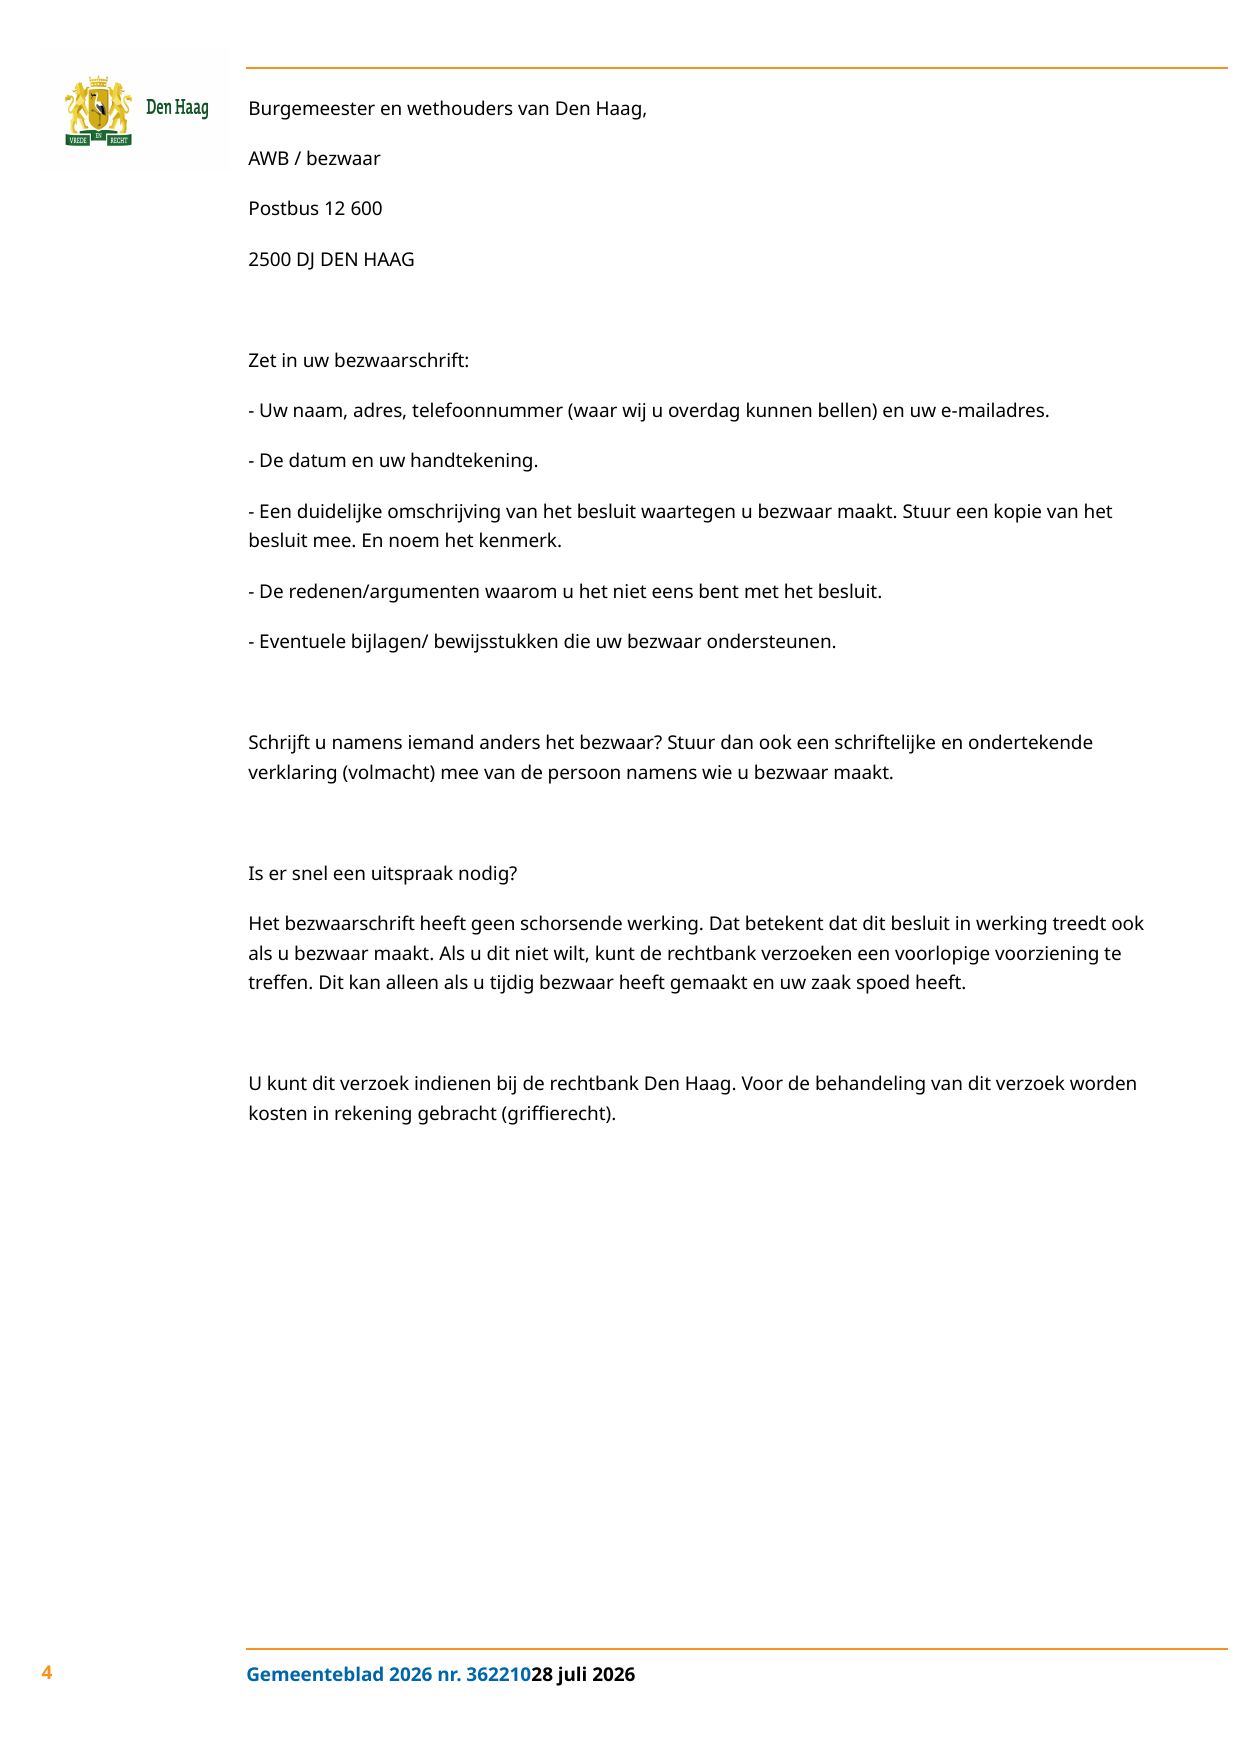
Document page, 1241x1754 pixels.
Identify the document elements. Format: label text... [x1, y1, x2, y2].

text AWB / bezwaar [248, 145, 1152, 171]
text Is er snel een uitspraak nodig? [248, 860, 1152, 886]
text - Eventuele bijlagen/ bewijsstukken die uw bezwaar ondersteunen. [248, 628, 1152, 654]
text - De datum en uw handtekening. [248, 448, 1152, 473]
text Postbus 12 600 [248, 196, 1152, 221]
picture [41, 47, 231, 172]
text 2500 DJ DEN HAAG [248, 246, 1152, 272]
text - Uw naam, adres, telefoonnummer (waar wij u overdag kunnen bellen) en uw e-mailadres. [248, 397, 1152, 423]
text Schrijft u namens iemand anders het bezwaar? Stuur dan ook een schriftelijke en ondertekende verklaring (volmacht) mee van de persoon namens wie u bezwaar maakt. [248, 729, 1152, 785]
text Burgemeester en wethouders van Den Haag, [248, 95, 1152, 121]
text U kunt dit verzoek indienen bij de rechtbank Den Haag. Voor de behandeling van dit verzoek worden kosten in rekening gebracht (griffierecht). [248, 1070, 1152, 1126]
text Het bezwaarschrift heeft geen schorsende werking. Dat betekent dat dit besluit in werking treedt ook als u bezwaar maakt. Als u dit niet wilt, kunt de rechtbank verzoeken een voorlopige voorziening te treffen. Dit kan alleen als u tijdig bezwaar heeft gemaakt en uw zaak spoed heeft. [248, 910, 1152, 995]
text - Een duidelijke omschrijving van het besluit waartegen u bezwaar maakt. Stuur een kopie van het besluit mee. En noem het kenmerk. [248, 498, 1152, 553]
text - De redenen/argumenten waarom u het niet eens bent met het besluit. [248, 578, 1152, 604]
text Zet in uw bezwaarschrift: [248, 347, 1152, 373]
